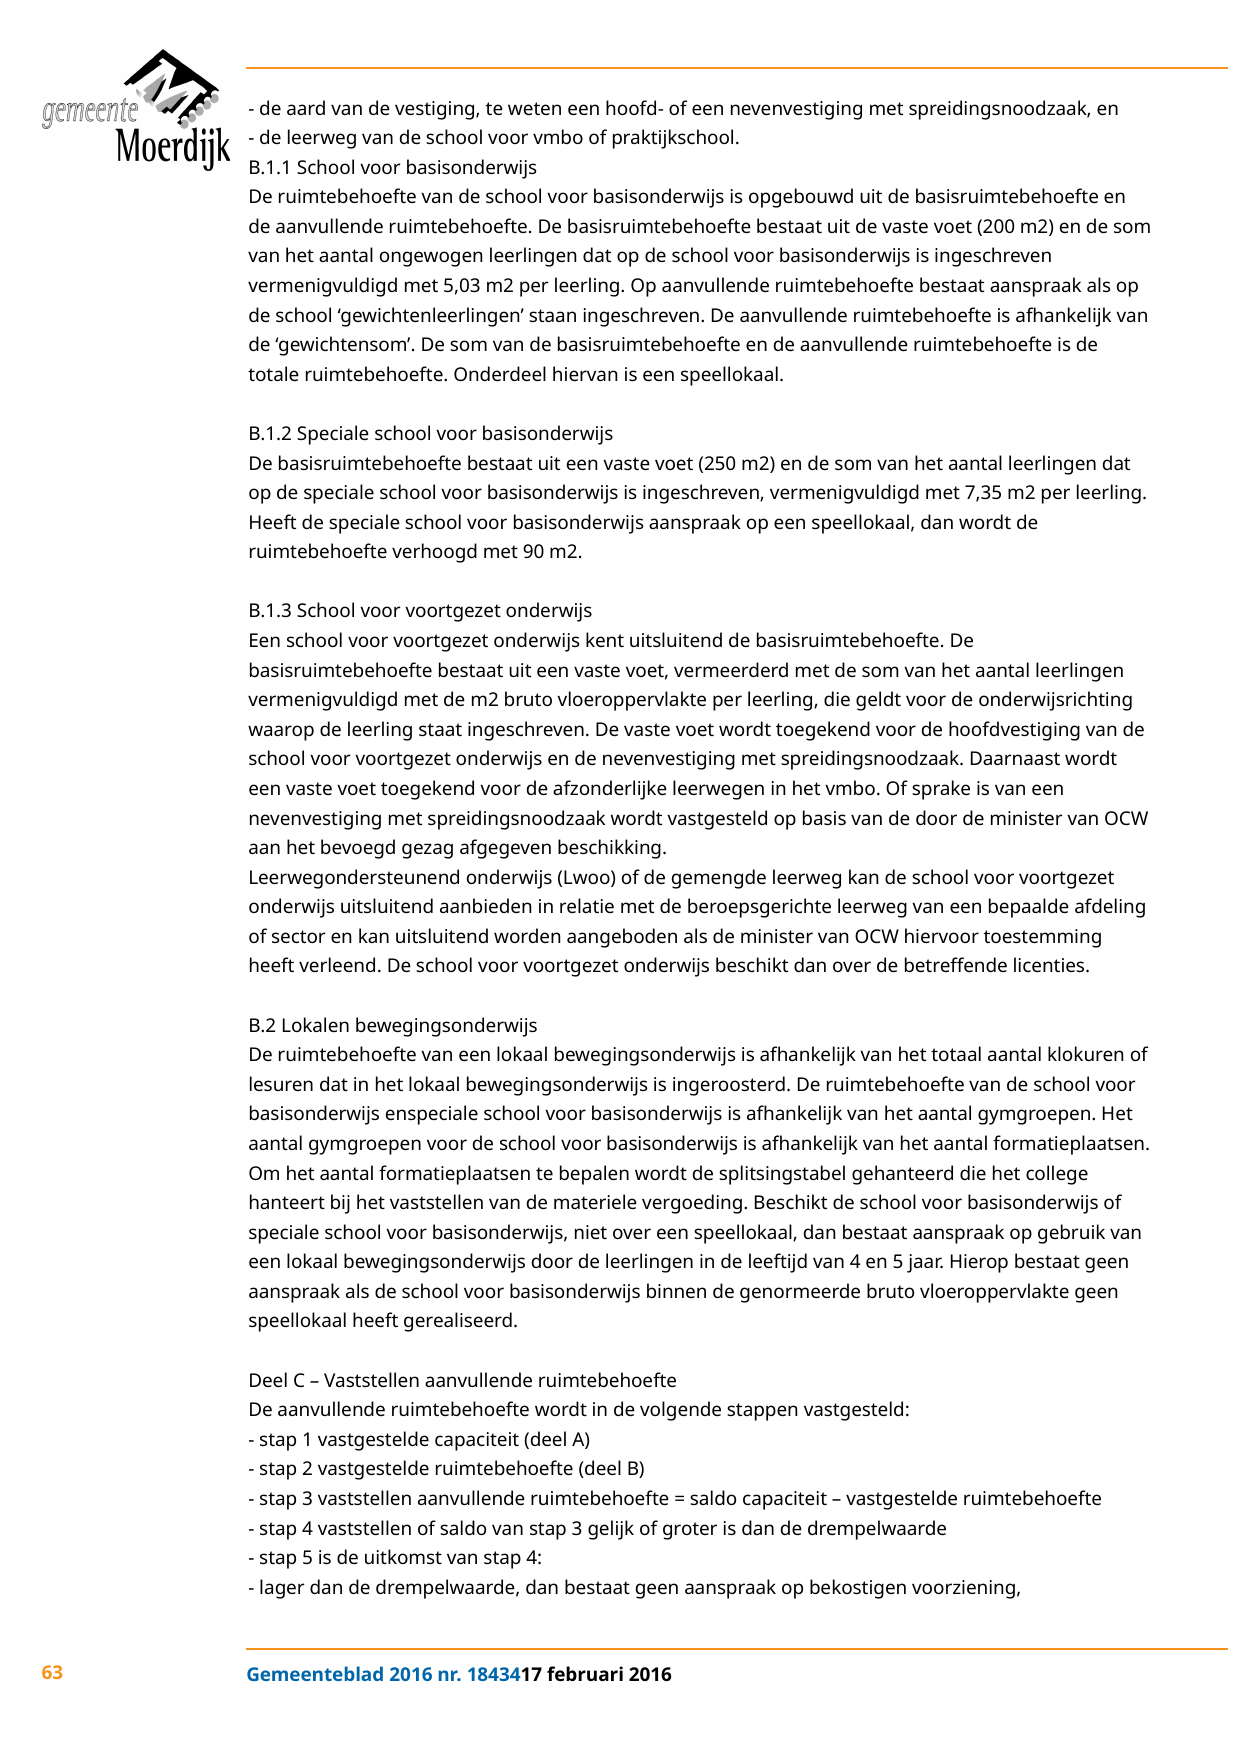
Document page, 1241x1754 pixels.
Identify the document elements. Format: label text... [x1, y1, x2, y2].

text Een school voor voortgezet onderwijs kent uitsluitend de basisruimtebehoefte. De basisruimtebehoefte bestaat uit een vaste voet, vermeerderd met de som van het aantal leerlingen vermenigvuldigd met de m2 bruto vloeroppervlakte per leerling, die geldt voor de onderwijsrichting waarop de leerling staat ingeschreven. De vaste voet wordt toegekend voor de hoofdvestiging van de school voor voortgezet onderwijs en de nevenvestiging met spreidingsnoodzaak. Daarnaast wordt een vaste voet toegekend voor de afzonderlijke leerwegen in het vmbo. Of sprake is van een nevenvestiging met spreidingsnoodzaak wordt vastgesteld op basis van de door de minister van OCW aan het bevoegd gezag afgegeven beschikking. [248, 627, 1152, 860]
text Deel C – Vaststellen aanvullende ruimtebehoefte [248, 1367, 1152, 1393]
text Leerwegondersteunend onderwijs (Lwoo) of de gemengde leerweg kan de school voor voortgezet onderwijs uitsluitend aanbieden in relatie met de beroepsgerichte leerweg van een bepaalde afdeling of sector en kan uitsluitend worden aangeboden als de minister van OCW hiervoor toestemming heeft verleend. De school voor voortgezet onderwijs beschikt dan over de betreffende licenties. [248, 864, 1152, 978]
text - de aard van de vestiging, te weten een hoofd- of een nevenvestiging met spreidingsnoodzaak, en [248, 95, 1152, 121]
text De basisruimtebehoefte bestaat uit een vaste voet (250 m2) en de som van het aantal leerlingen dat op de speciale school voor basisonderwijs is ingeschreven, vermenigvuldigd met 7,35 m2 per leerling. Heeft de speciale school voor basisonderwijs aanspraak op een speellokaal, dan wordt de ruimtebehoefte verhoogd met 90 m2. [248, 450, 1152, 564]
text - stap 2 vastgestelde ruimtebehoefte (deel B) [248, 1456, 1152, 1481]
text De aanvullende ruimtebehoefte wordt in de volgende stappen vastgesteld: [248, 1396, 1152, 1422]
text - stap 1 vastgestelde capaciteit (deel A) [248, 1426, 1152, 1452]
text - stap 4 vaststellen of saldo van stap 3 gelijk of groter is dan de drempelwaarde [248, 1515, 1152, 1541]
text B.1.1 School voor basisonderwijs [248, 154, 1152, 180]
text B.1.3 School voor voortgezet onderwijs [248, 598, 1152, 623]
text - stap 5 is de uitkomst van stap 4: [248, 1544, 1152, 1570]
text De ruimtebehoefte van een lokaal bewegingsonderwijs is afhankelijk van het totaal aantal klokuren of lesuren dat in het lokaal bewegingsonderwijs is ingeroosterd. De ruimtebehoefte van de school voor basisonderwijs enspeciale school voor basisonderwijs is afhankelijk van het aantal gymgroepen. Het aantal gymgroepen voor de school voor basisonderwijs is afhankelijk van het aantal formatieplaatsen. Om het aantal formatieplaatsen te bepalen wordt de splitsingstabel gehanteerd die het college hanteert bij het vaststellen van de materiele vergoeding. Beschikt de school voor basisonderwijs of speciale school voor basisonderwijs, niet over een speellokaal, dan bestaat aanspraak op gebruik van een lokaal bewegingsonderwijs door de leerlingen in de leeftijd van 4 en 5 jaar. Hierop bestaat geen aanspraak als de school voor basisonderwijs binnen de genormeerde bruto vloeroppervlakte geen speellokaal heeft gerealiseerd. [248, 1041, 1152, 1333]
picture [41, 47, 231, 172]
text B.2 Lokalen bewegingsonderwijs [248, 1012, 1152, 1038]
text - lager dan de drempelwaarde, dan bestaat geen aanspraak op bekostigen voorziening, [248, 1574, 1152, 1600]
text - stap 3 vaststellen aanvullende ruimtebehoefte = saldo capaciteit – vastgestelde ruimtebehoefte [248, 1485, 1152, 1511]
text - de leerweg van de school voor vmbo of praktijkschool. [248, 124, 1152, 150]
text B.1.2 Speciale school voor basisonderwijs [248, 420, 1152, 446]
text De ruimtebehoefte van de school voor basisonderwijs is opgebouwd uit de basisruimtebehoefte en de aanvullende ruimtebehoefte. De basisruimtebehoefte bestaat uit de vaste voet (200 m2) en de som van het aantal ongewogen leerlingen dat op de school voor basisonderwijs is ingeschreven vermenigvuldigd met 5,03 m2 per leerling. Op aanvullende ruimtebehoefte bestaat aanspraak als op de school ‘gewichtenleerlingen’ staan ingeschreven. De aanvullende ruimtebehoefte is afhankelijk van de ‘gewichtensom’. De som van de basisruimtebehoefte en de aanvullende ruimtebehoefte is de totale ruimtebehoefte. Onderdeel hiervan is een speellokaal. [248, 183, 1152, 387]
